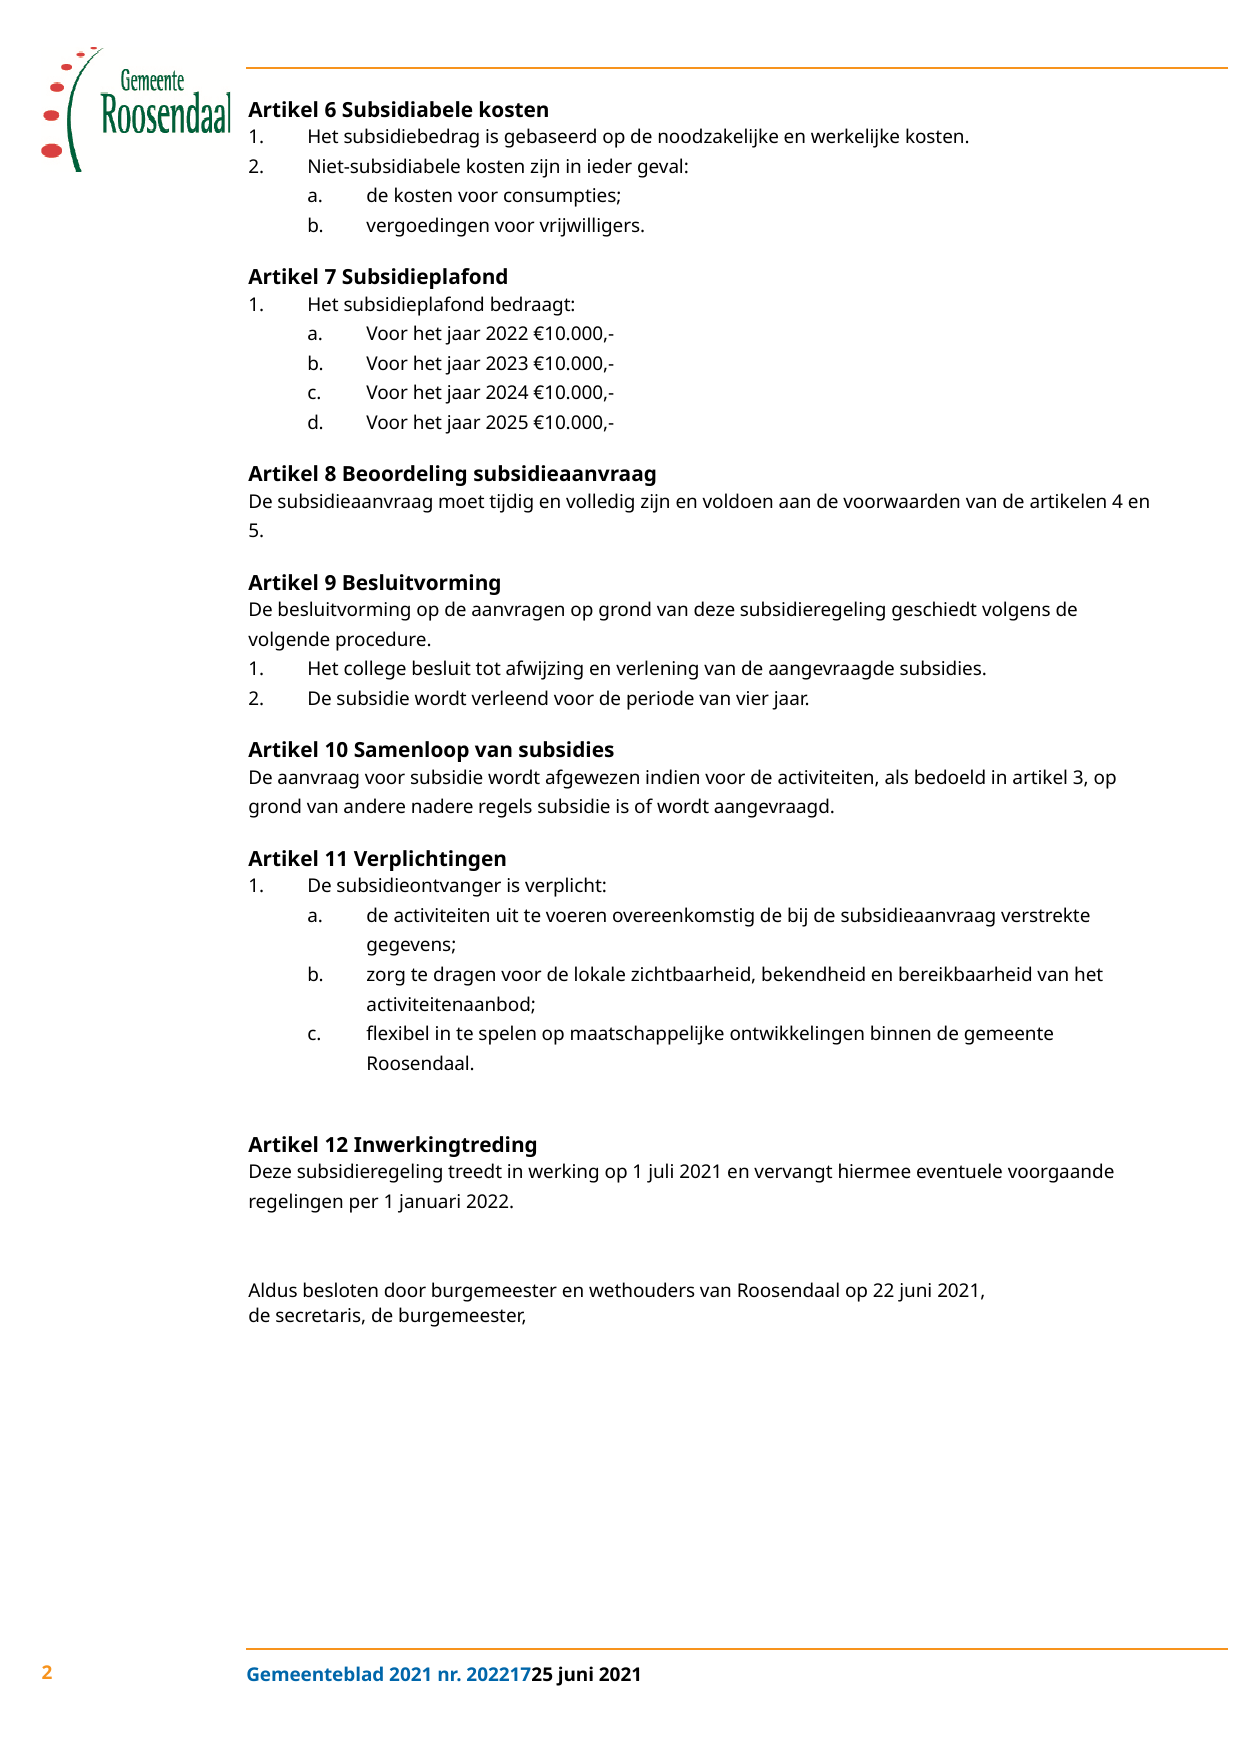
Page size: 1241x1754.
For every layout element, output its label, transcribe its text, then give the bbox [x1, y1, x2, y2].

list vergoedingen voor vrijwilligers. [307, 212, 1152, 238]
list Voor het jaar 2023 €10.000,- [307, 350, 1152, 376]
list Voor het jaar 2024 €10.000,- [307, 379, 1152, 405]
list De subsidieontvanger is verplicht: [248, 872, 1152, 898]
list de activiteiten uit te voeren overeenkomstig de bij de subsidieaanvraag verstrekte gegevens; [307, 902, 1152, 957]
text De aanvraag voor subsidie wordt afgewezen indien voor de activiteiten, als bedoeld in artikel 3, op grond van andere nadere regels subsidie is of wordt aangevraagd. [248, 764, 1152, 819]
text de secretaris, de burgemeester, [248, 1302, 1152, 1328]
text Artikel 11 Verplichtingen [248, 844, 1152, 872]
text Artikel 12 Inwerkingtreding [248, 1130, 1152, 1158]
list Het college besluit tot afwijzing en verlening van de aangevraagde subsidies. [248, 656, 1152, 681]
list de kosten voor consumpties; [307, 182, 1152, 208]
list Voor het jaar 2025 €10.000,- [307, 409, 1152, 435]
text Artikel 6 Subsidiabele kosten [248, 95, 1152, 123]
text Artikel 10 Samenloop van subsidies [248, 736, 1152, 764]
text Deze subsidieregeling treedt in werking op 1 juli 2021 en vervangt hiermee eventuele voorgaande regelingen per 1 januari 2022. [248, 1158, 1152, 1214]
list flexibel in te spelen op maatschappelijke ontwikkelingen binnen de gemeente Roosendaal. [307, 1020, 1152, 1076]
list Het subsidiebedrag is gebaseerd op de noodzakelijke en werkelijke kosten. [248, 123, 1152, 149]
text De subsidieaanvraag moet tijdig en volledig zijn en voldoen aan de voorwaarden van de artikelen 4 en 5. [248, 488, 1152, 543]
list De subsidie wordt verleend voor de periode van vier jaar. [248, 685, 1152, 711]
list zorg te dragen voor de lokale zichtbaarheid, bekendheid en bereikbaarheid van het activiteitenaanbod; [307, 961, 1152, 1017]
list Het subsidieplafond bedraagt: [248, 291, 1152, 317]
text De besluitvorming op de aanvragen op grond van deze subsidieregeling geschiedt volgens de volgende procedure. [248, 596, 1152, 652]
text Artikel 8 Beoordeling subsidieaanvraag [248, 459, 1152, 488]
text Artikel 7 Subsidieplafond [248, 262, 1152, 291]
list Voor het jaar 2022 €10.000,- [307, 320, 1152, 346]
text Aldus besloten door burgemeester en wethouders van Roosendaal op 22 juni 2021, [248, 1277, 1152, 1302]
text Artikel 9 Besluitvorming [248, 568, 1152, 596]
list Niet-subsidiabele kosten zijn in ieder geval: [248, 153, 1152, 178]
picture [41, 47, 231, 172]
